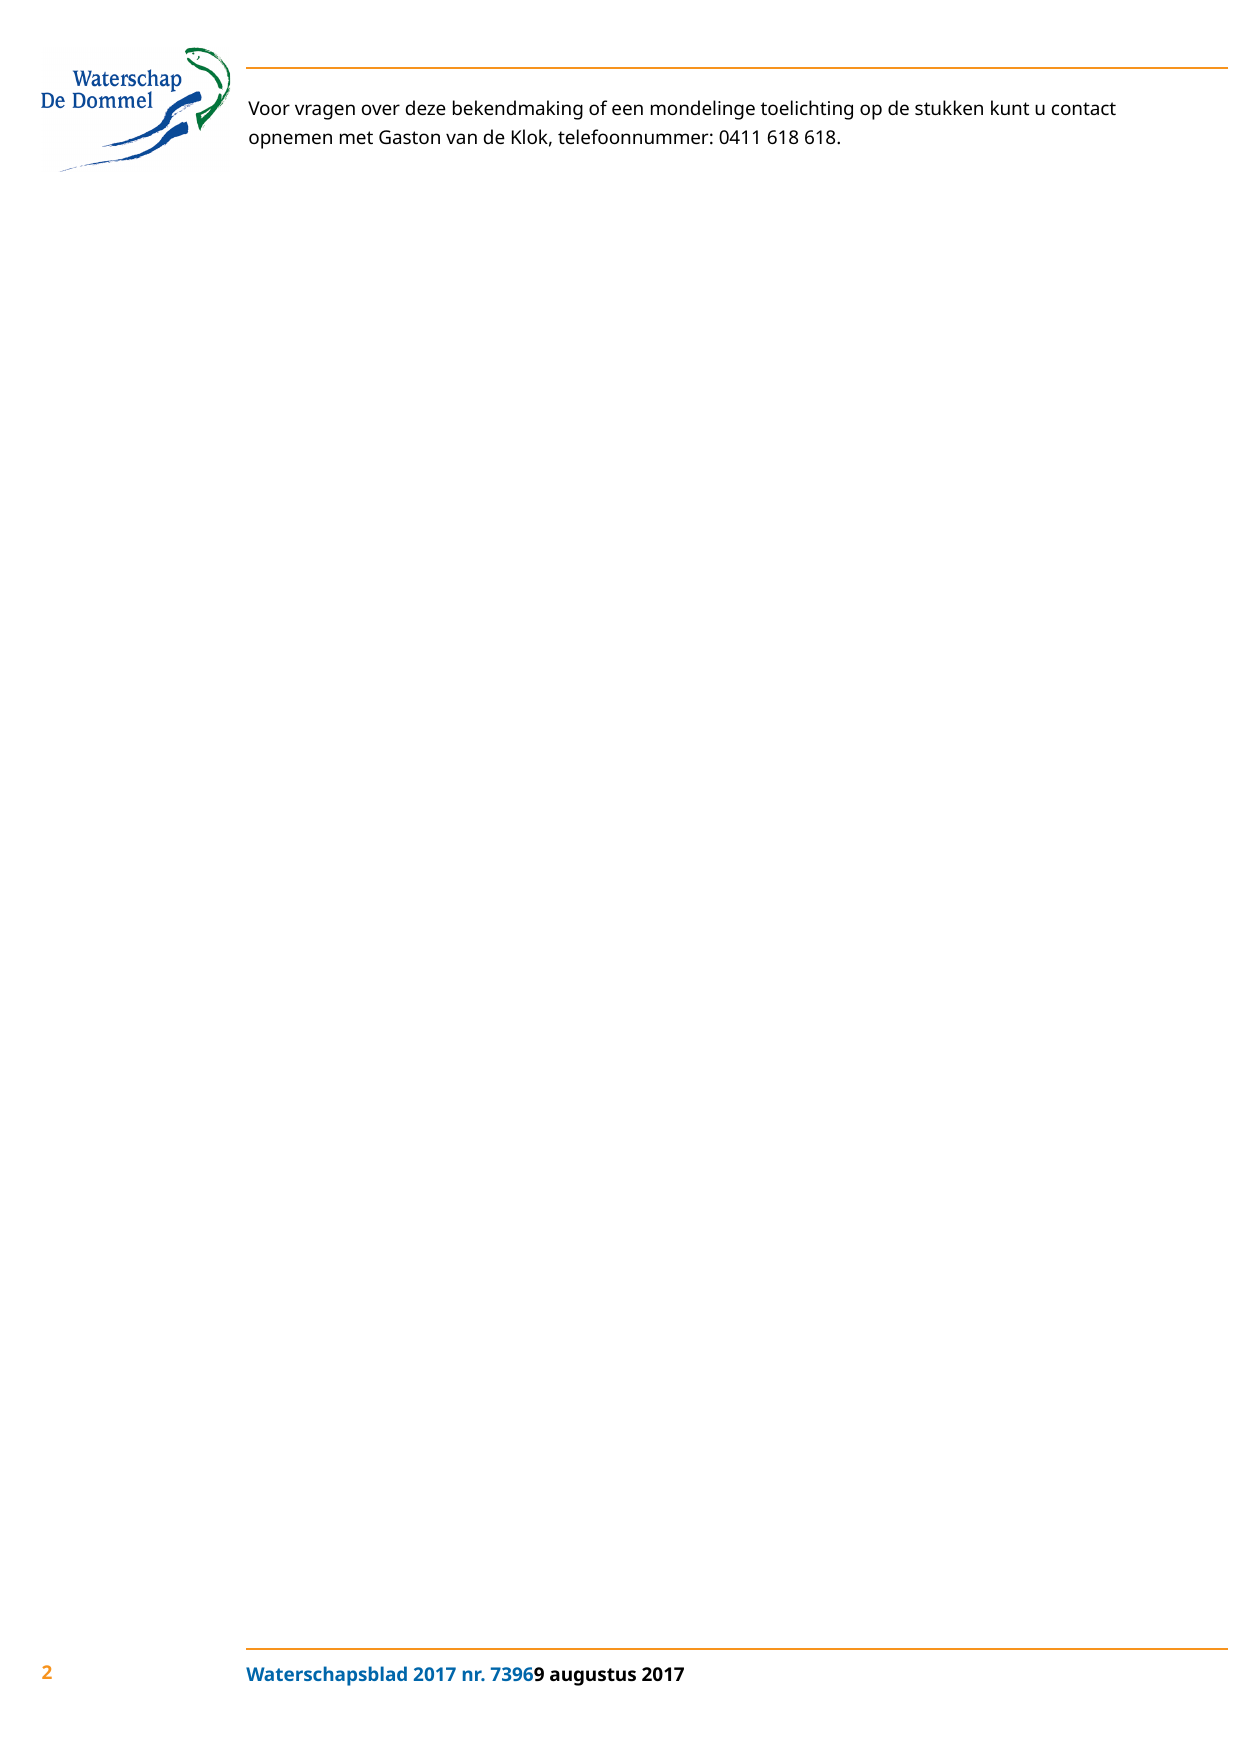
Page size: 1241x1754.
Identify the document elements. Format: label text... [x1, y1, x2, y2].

picture [41, 47, 231, 172]
text Voor vragen over deze bekendmaking of een mondelinge toelichting op de stukken kunt u contact opnemen met Gaston van de Klok, telefoonnummer: 0411 618 618. [248, 95, 1152, 150]
